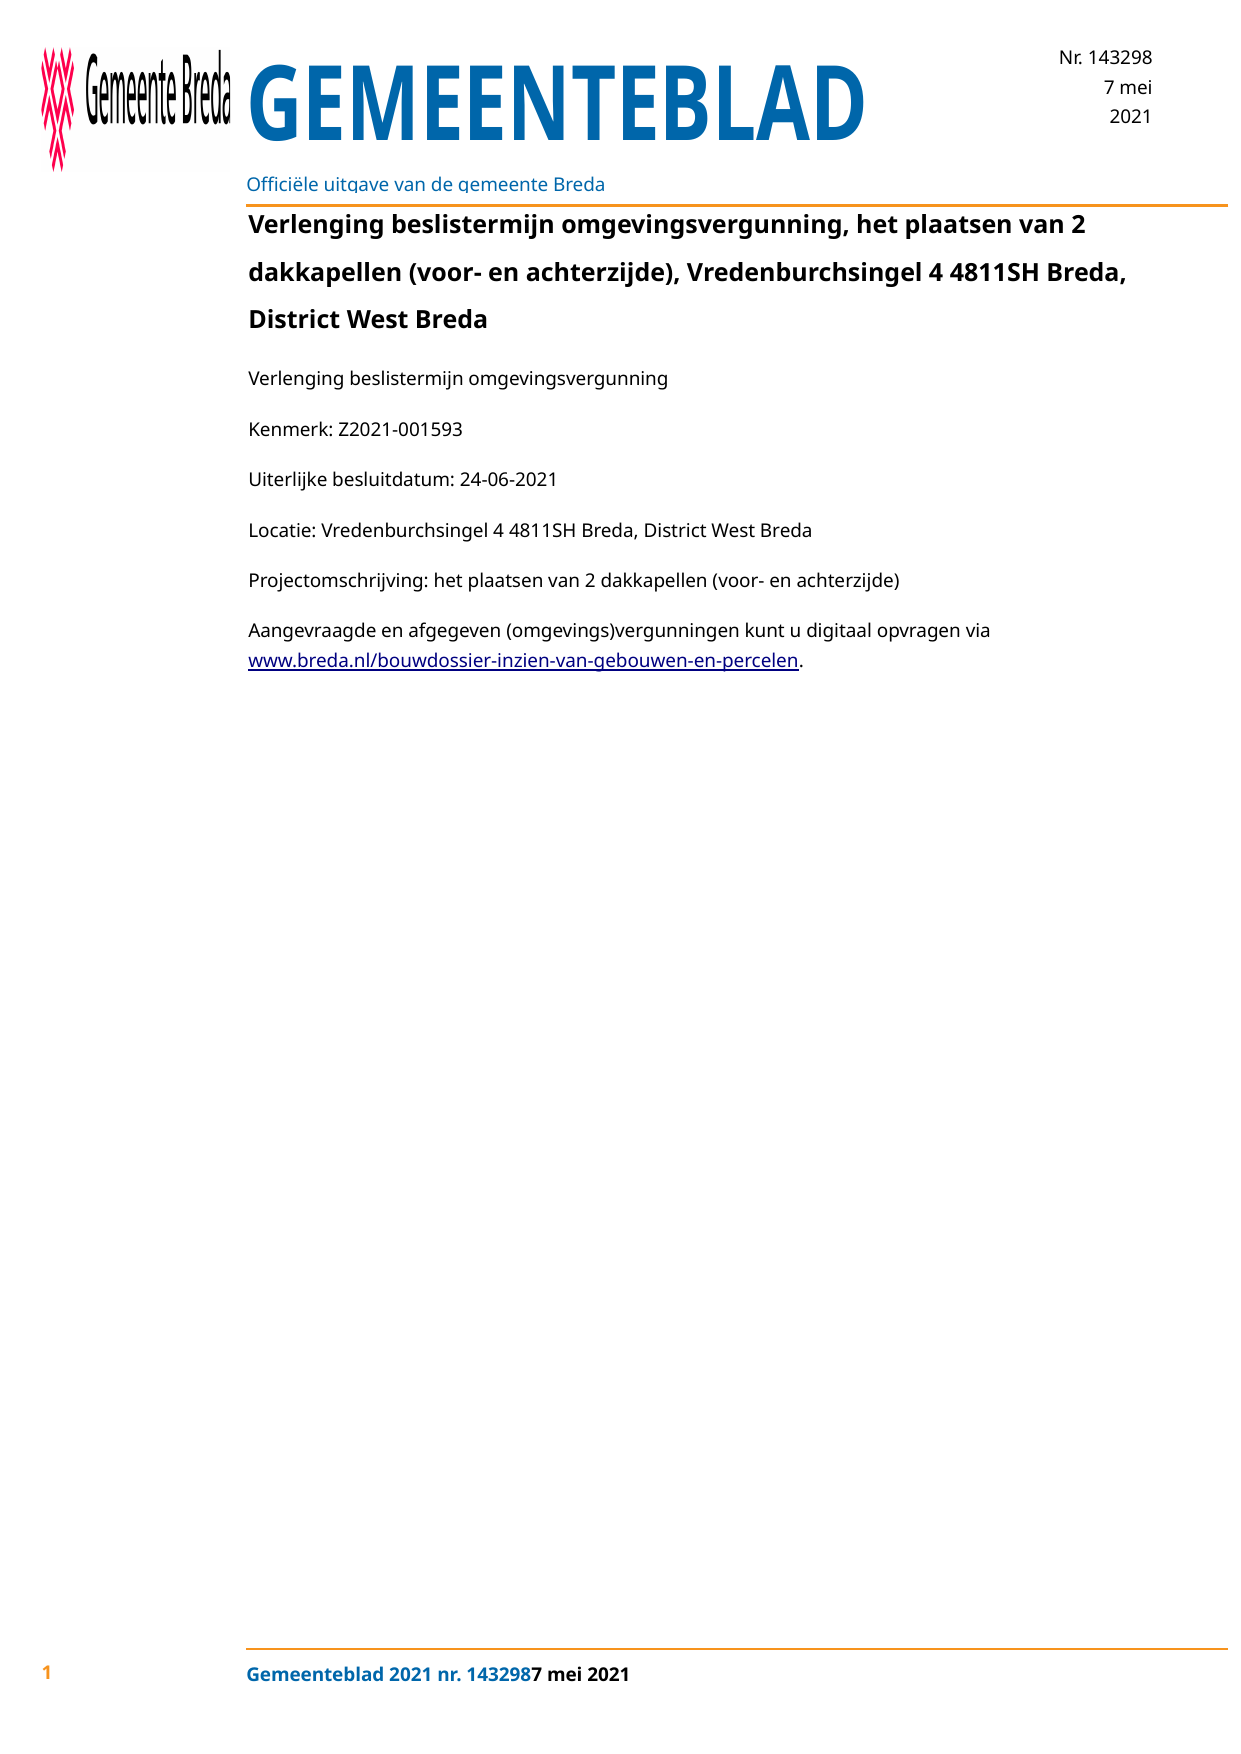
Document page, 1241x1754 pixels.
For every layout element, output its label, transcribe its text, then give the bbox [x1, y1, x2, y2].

text Verlenging beslistermijn omgevingsvergunning, het plaatsen van 2 dakkapellen (voor- en achterzijde), Vredenburchsingel 4 4811SH Breda, District West Breda [248, 207, 1152, 336]
text Locatie: Vredenburchsingel 4 4811SH Breda, District West Breda [248, 517, 1152, 542]
text Verlenging beslistermijn omgevingsvergunning [248, 366, 1152, 391]
text Kenmerk: Z2021-001593 [248, 416, 1152, 442]
text Uiterlijke besluitdatum: 24-06-2021 [248, 466, 1152, 492]
text Projectomschrijving: het plaatsen van 2 dakkapellen (voor- en achterzijde) [248, 567, 1152, 593]
text Aangevraagde en afgegeven (omgevings)vergunningen kunt u digitaal opvragen via www.breda.nl/bouwdossier-inzien-van-gebouwen-en-percelen. [248, 618, 1152, 673]
picture [41, 47, 231, 172]
